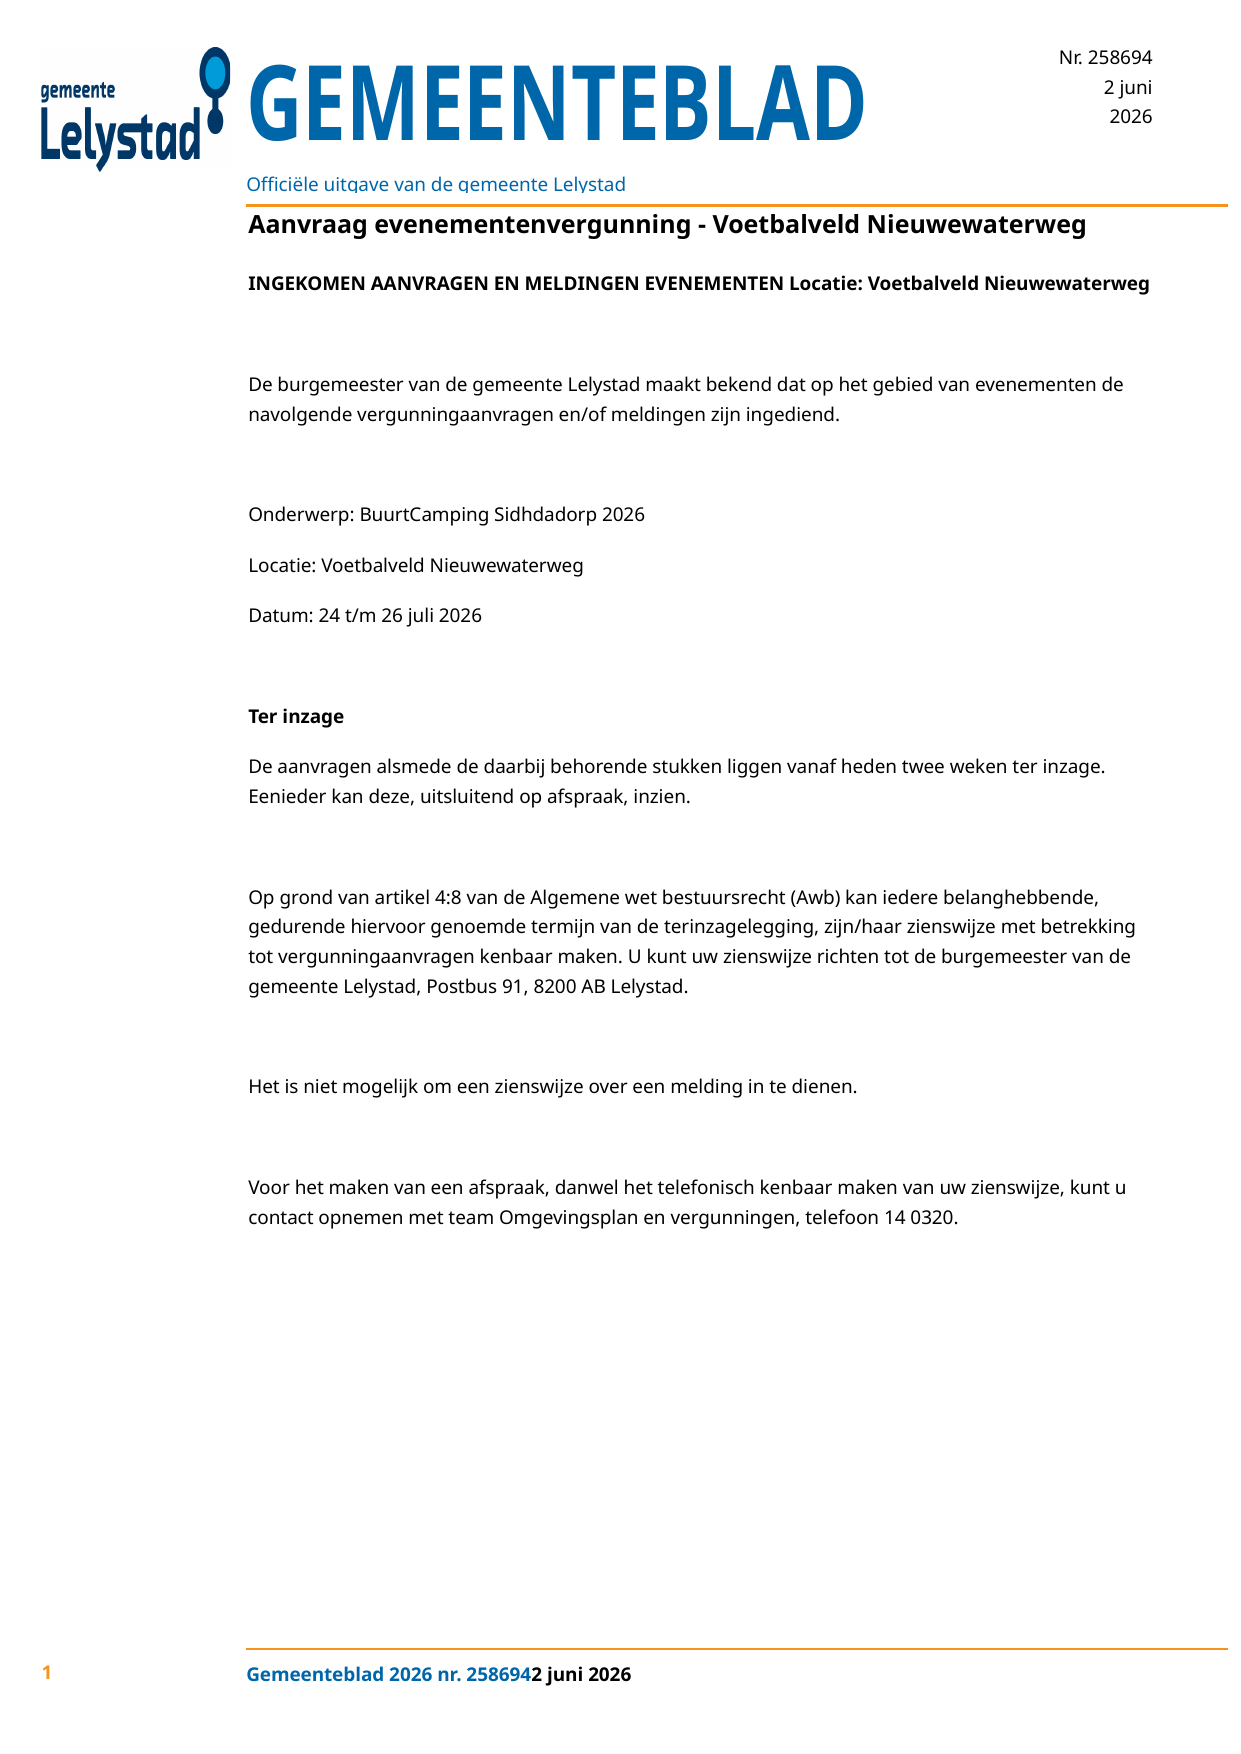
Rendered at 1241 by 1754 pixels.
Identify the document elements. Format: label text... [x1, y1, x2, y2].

text Ter inzage [248, 703, 1152, 729]
text Voor het maken van een afspraak, danwel het telefonisch kenbaar maken van uw zienswijze, kunt u contact opnemen met team Omgevingsplan en vergunningen, telefoon 14 0320. [248, 1174, 1152, 1230]
text Op grond van artikel 4:8 van de Algemene wet bestuursrecht (Awb) kan iedere belanghebbende, gedurende hiervoor genoemde termijn van de terinzagelegging, zijn/haar zienswijze met betrekking tot vergunningaanvragen kenbaar maken. U kunt uw zienswijze richten tot de burgemeester van de gemeente Lelystad, Postbus 91, 8200 AB Lelystad. [248, 884, 1152, 998]
text Onderwerp: BuurtCamping Sidhdadorp 2026 [248, 502, 1152, 527]
text De burgemeester van de gemeente Lelystad maakt bekend dat op het gebied van evenementen de navolgende vergunningaanvragen en/of meldingen zijn ingediend. [248, 371, 1152, 426]
text Datum: 24 t/m 26 juli 2026 [248, 602, 1152, 628]
text De aanvragen alsmede de daarbij behorende stukken liggen vanaf heden twee weken ter inzage. Eenieder kan deze, uitsluitend op afspraak, inzien. [248, 754, 1152, 809]
text Het is niet mogelijk om een zienswijze over een melding in te dienen. [248, 1074, 1152, 1099]
text INGEKOMEN AANVRAGEN EN MELDINGEN EVENEMENTEN Locatie: Voetbalveld Nieuwewaterweg [248, 270, 1152, 296]
text Aanvraag evenementenvergunning - Voetbalveld Nieuwewaterweg [248, 207, 1152, 241]
picture [41, 47, 231, 172]
text Locatie: Voetbalveld Nieuwewaterweg [248, 552, 1152, 578]
